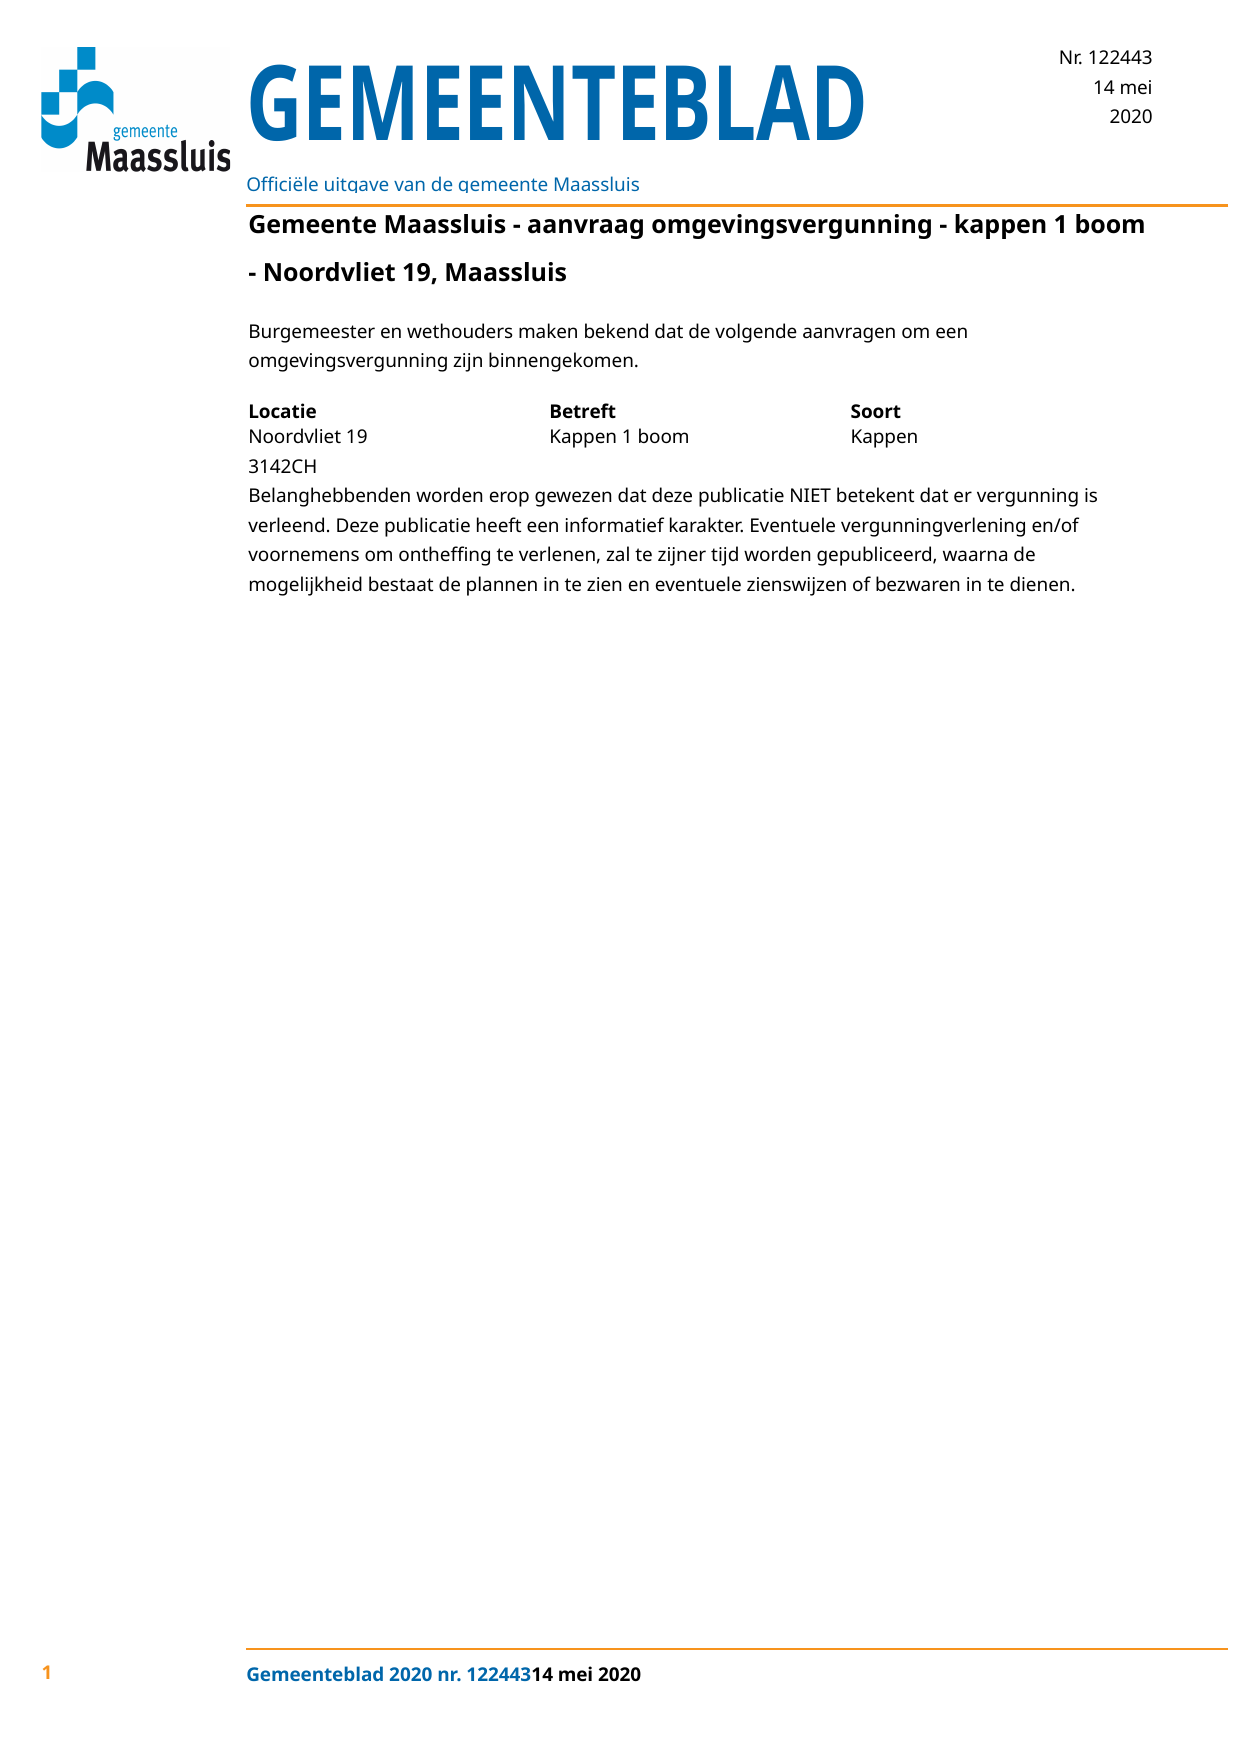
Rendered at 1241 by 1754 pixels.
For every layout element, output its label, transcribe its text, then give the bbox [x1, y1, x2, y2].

text Gemeente Maassluis - aanvraag omgevingsvergunning - kappen 1 boom - Noordvliet 19, Maassluis [248, 207, 1152, 288]
table_header Locatie [248, 398, 549, 424]
table_cell Kappen [850, 424, 1152, 479]
text Belanghebbenden worden erop gewezen dat deze publicatie NIET betekent dat er vergunning is verleend. Deze publicatie heeft een informatief karakter. Eventuele vergunningverlening en/of voornemens om ontheffing te verlenen, zal te zijner tijd worden gepubliceerd, waarna de mogelijkheid bestaat de plannen in te zien en eventuele zienswijzen of bezwaren in te dienen. [248, 482, 1152, 597]
table_cell Noordvliet 19 3142CH [248, 424, 549, 479]
picture [41, 47, 231, 172]
picture [41, 47, 77, 92]
table_header Soort [850, 398, 1152, 424]
text Burgemeester en wethouders maken bekend dat de volgende aanvragen om een omgevingsvergunning zijn binnengekomen. [248, 318, 1152, 373]
table_cell Kappen 1 boom [549, 424, 850, 479]
table_header Betreft [549, 398, 850, 424]
